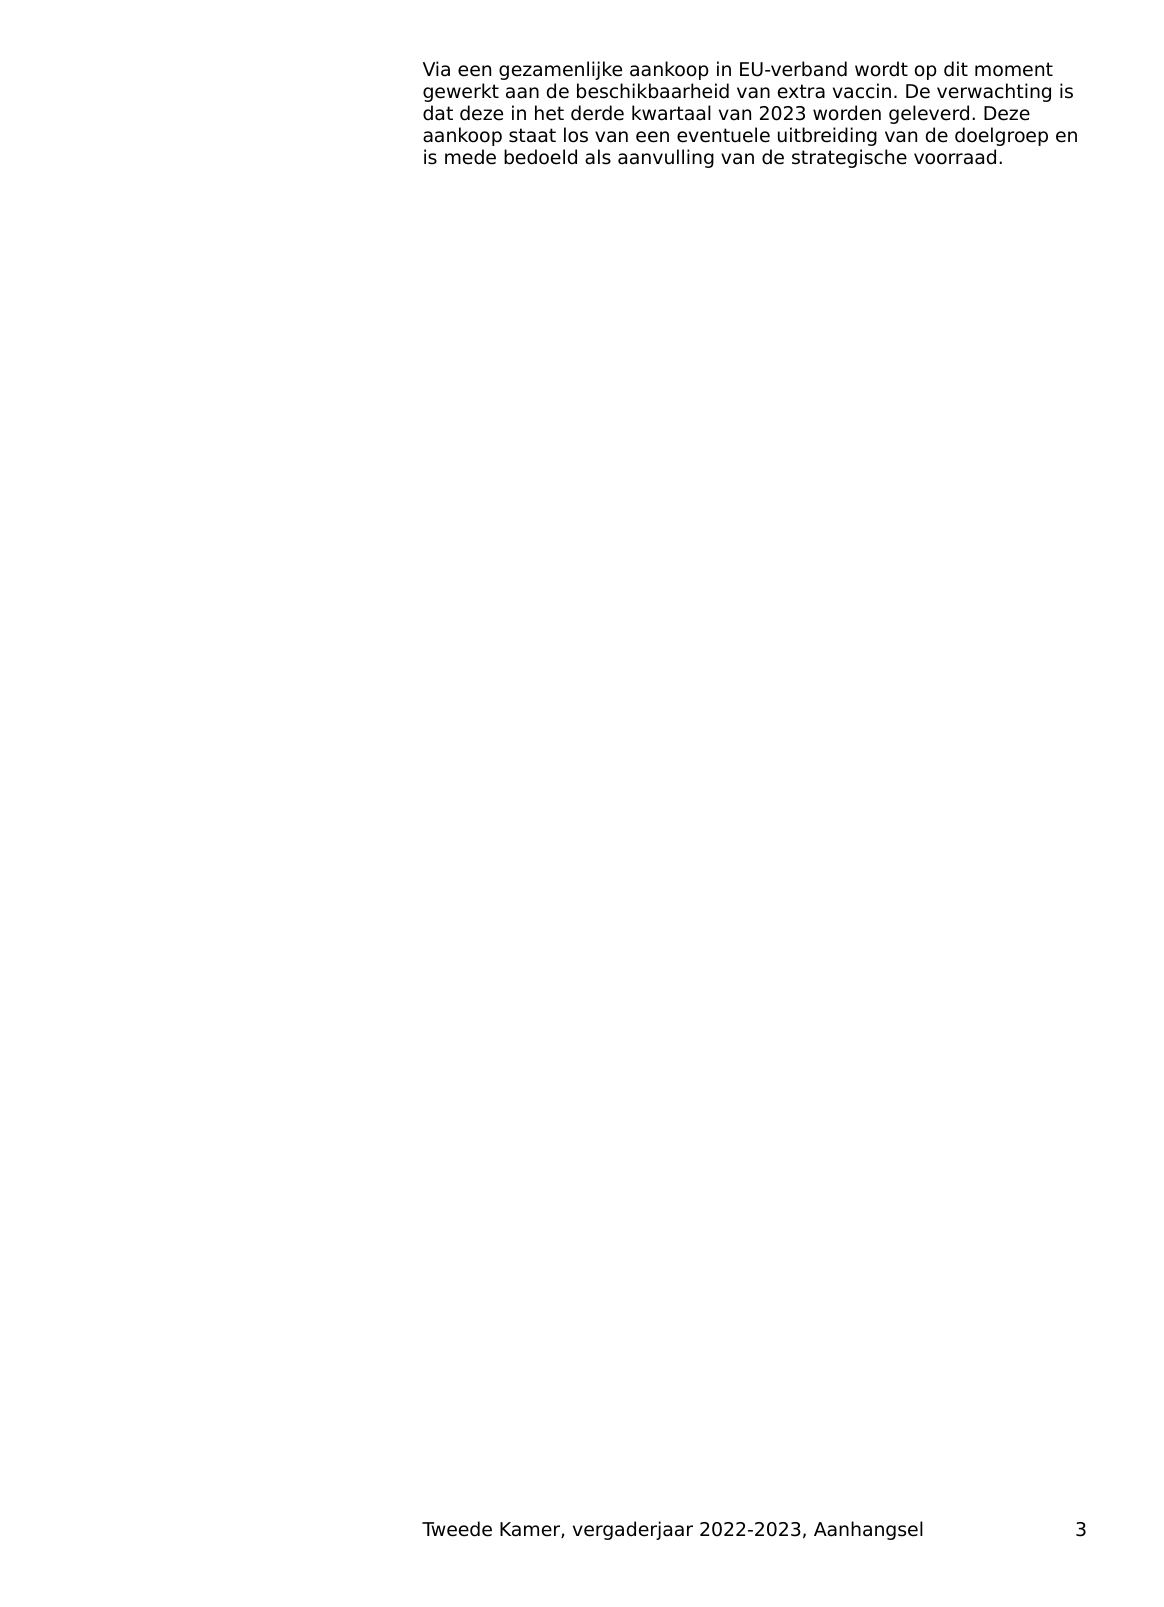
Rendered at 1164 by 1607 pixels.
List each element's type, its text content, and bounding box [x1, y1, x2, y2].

text Via een gezamenlijke aankoop in EU-verband wordt op dit moment gewerkt aan de beschikbaarheid van extra vaccin. De verwachting is dat deze in het derde kwartaal van 2023 worden geleverd. Deze aankoop staat los van een eventuele uitbreiding van de doelgroep en is mede bedoeld als aanvulling van de strategische voorraad. [422, 59, 1087, 169]
